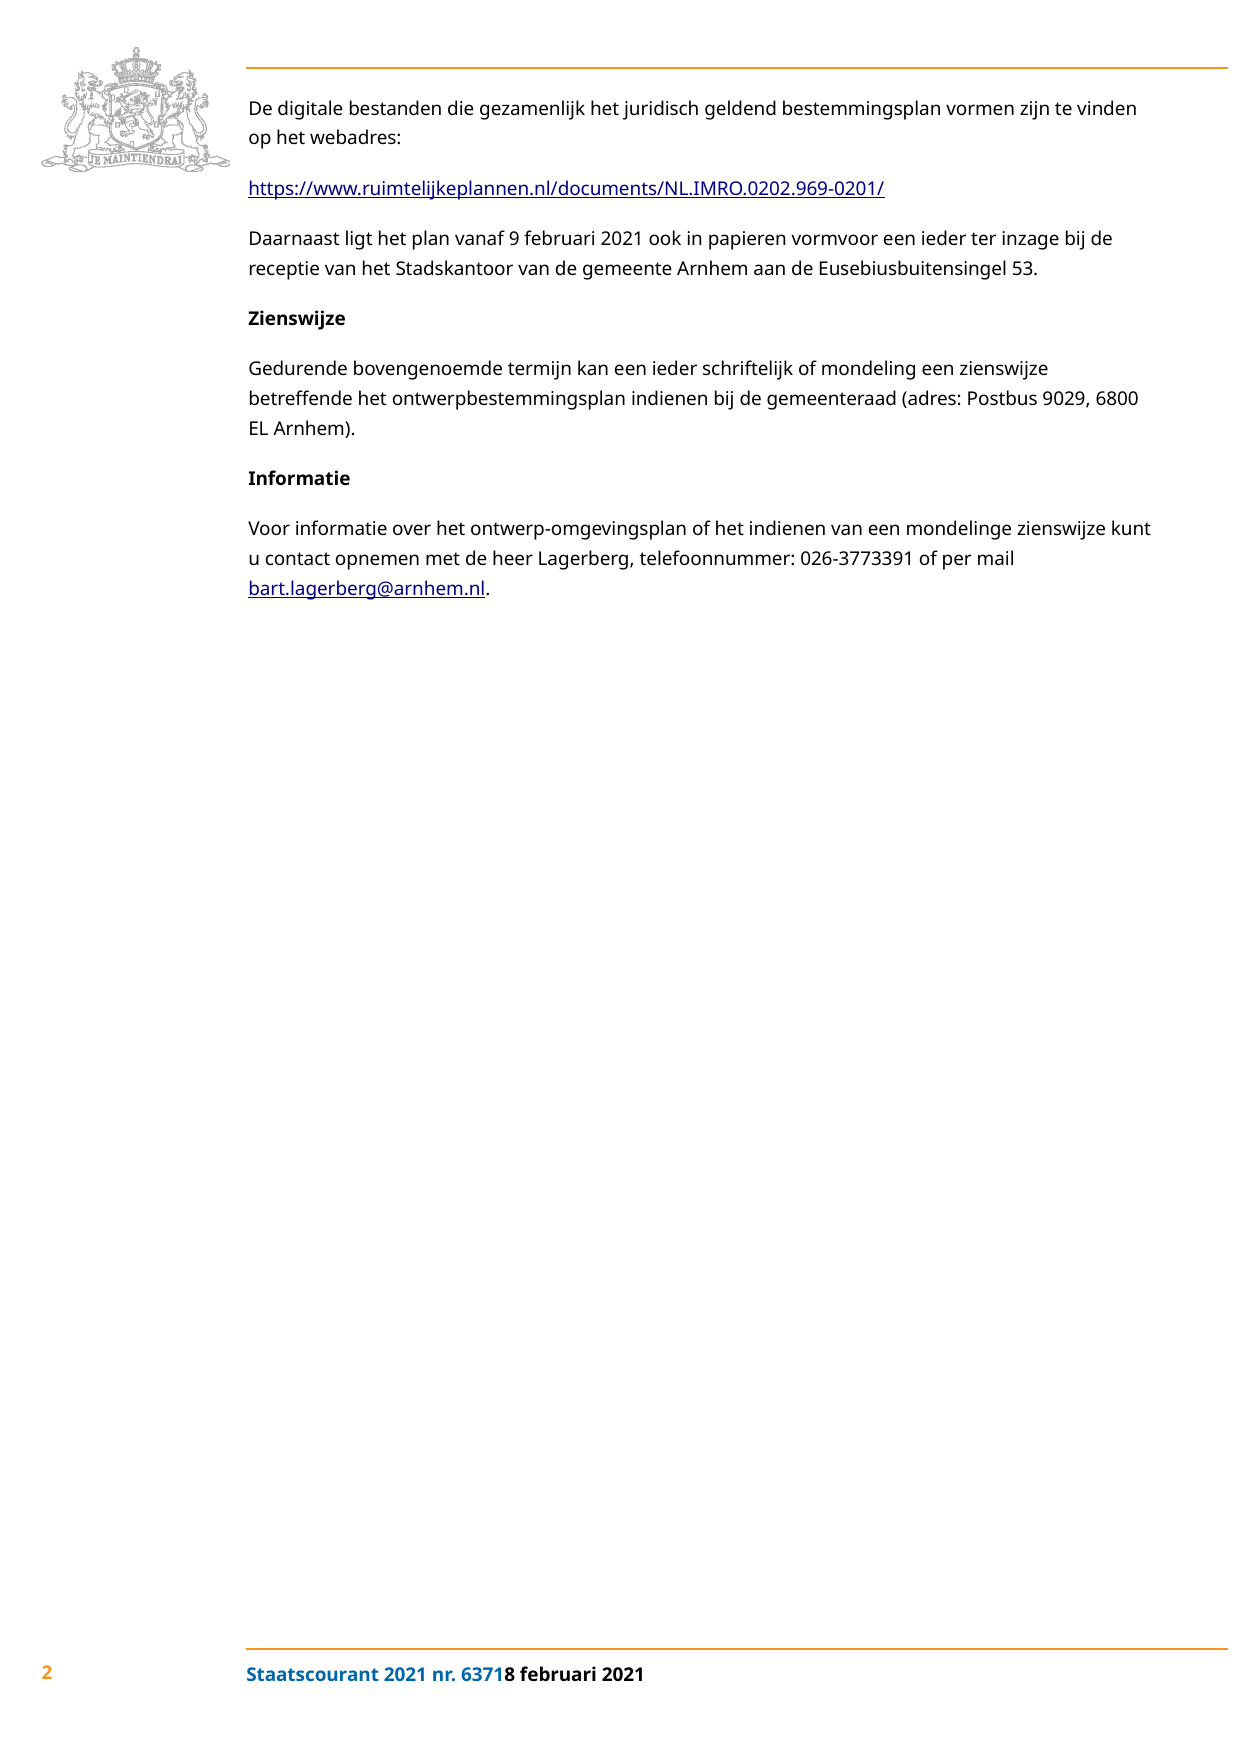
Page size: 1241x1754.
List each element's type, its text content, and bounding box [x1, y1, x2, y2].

text Gedurende bovengenoemde termijn kan een ieder schriftelijk of mondeling een zienswijze betreffende het ontwerpbestemmingsplan indienen bij de gemeenteraad (adres: Postbus 9029, 6800 EL Arnhem). [248, 356, 1152, 441]
picture [41, 47, 231, 172]
text Informatie [248, 465, 1152, 491]
text Zienswijze [248, 305, 1152, 331]
text Voor informatie over het ontwerp-omgevingsplan of het indienen van een mondelinge zienswijze kunt u contact opnemen met de heer Lagerberg, telefoonnummer: 026-3773391 of per mail bart.lagerberg@arnhem.nl. [248, 516, 1152, 601]
text Daarnaast ligt het plan vanaf 9 februari 2021 ook in papieren vormvoor een ieder ter inzage bij de receptie van het Stadskantoor van de gemeente Arnhem aan de Eusebiusbuitensingel 53. [248, 225, 1152, 281]
text De digitale bestanden die gezamenlijk het juridisch geldend bestemmingsplan vormen zijn te vinden op het webadres: [248, 95, 1152, 150]
text https://www.ruimtelijkeplannen.nl/documents/NL.IMRO.0202.969-0201/ [248, 175, 1152, 201]
